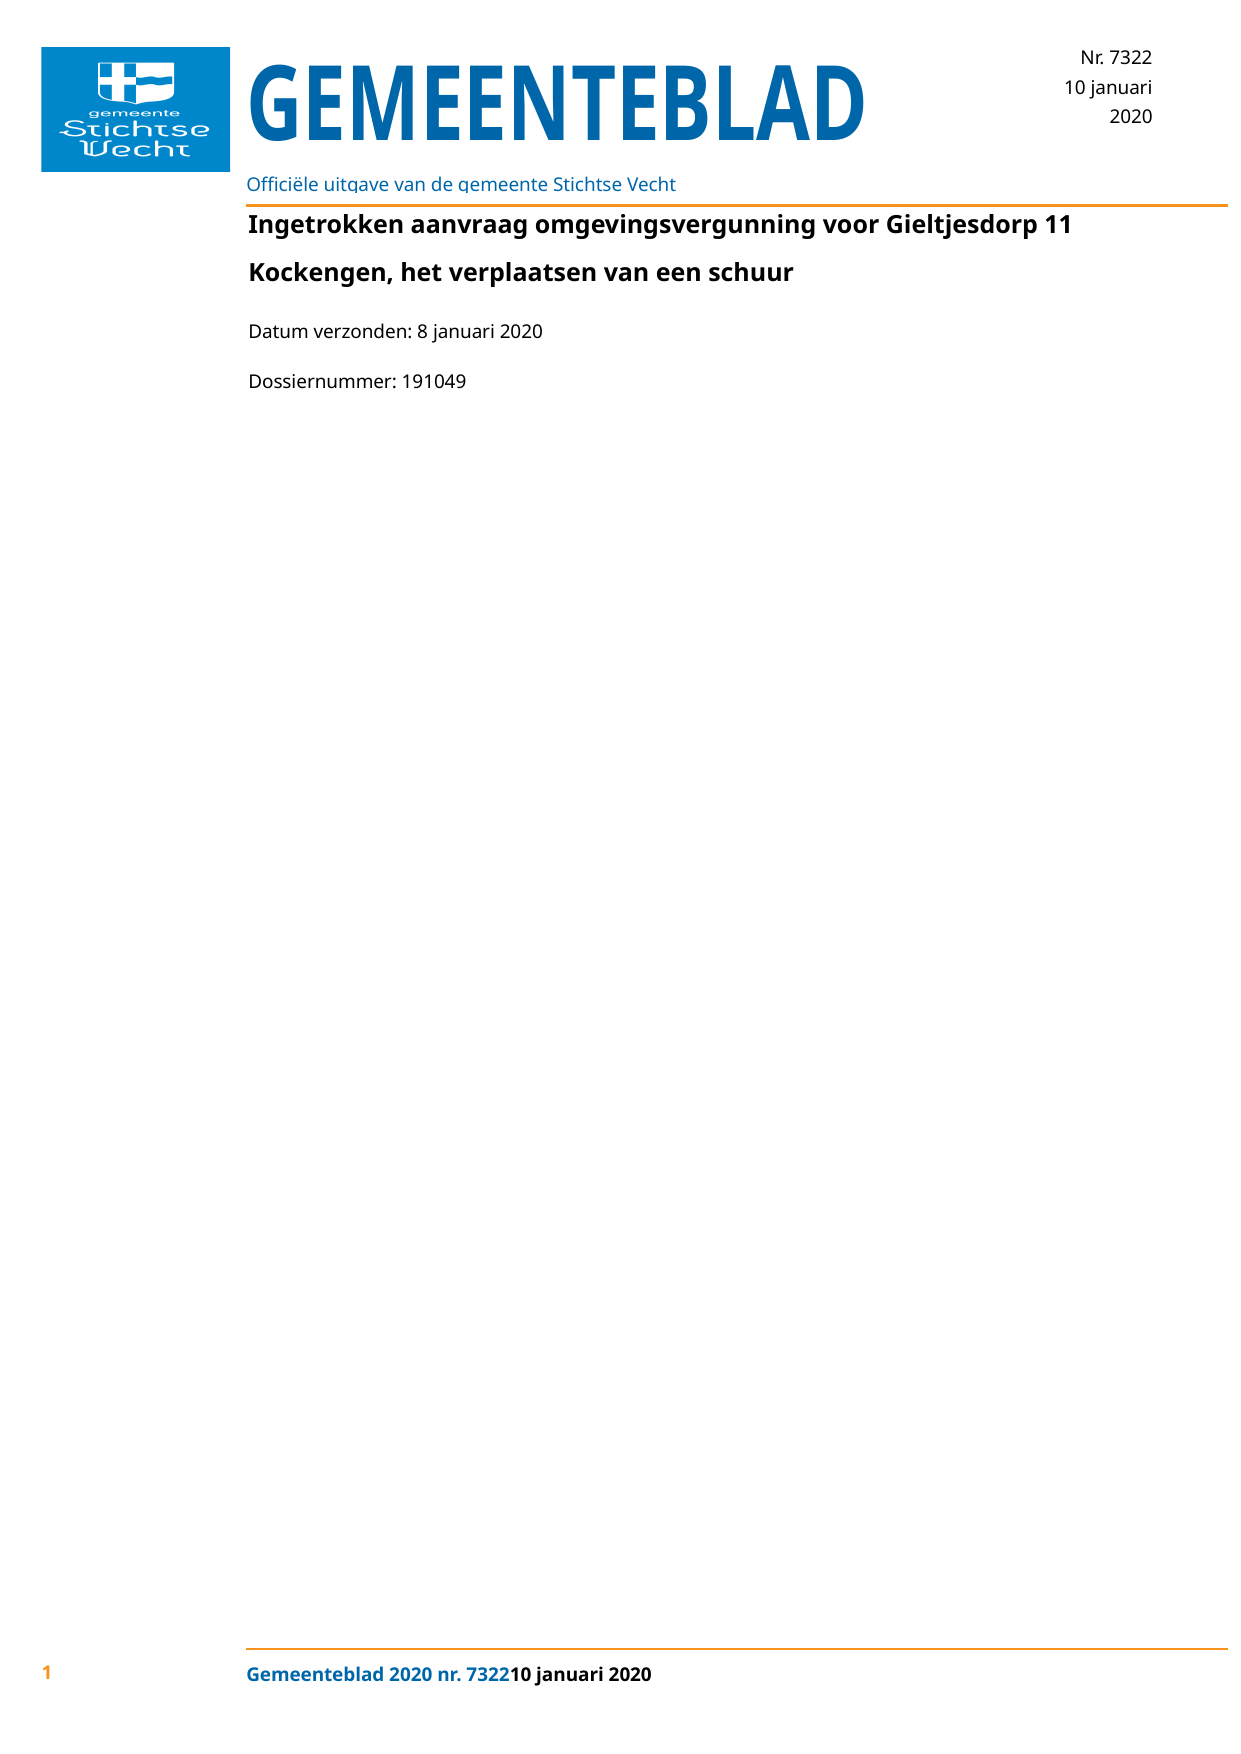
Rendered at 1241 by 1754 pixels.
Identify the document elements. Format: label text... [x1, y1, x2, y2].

picture [137, 63, 174, 103]
text Dossiernummer: 191049 [248, 368, 1152, 394]
text Datum verzonden: 8 januari 2020 [248, 318, 1152, 344]
picture [99, 63, 135, 101]
text Ingetrokken aanvraag omgevingsvergunning voor Gieltjesdorp 11 Kockengen, het verplaatsen van een schuur [248, 207, 1152, 288]
